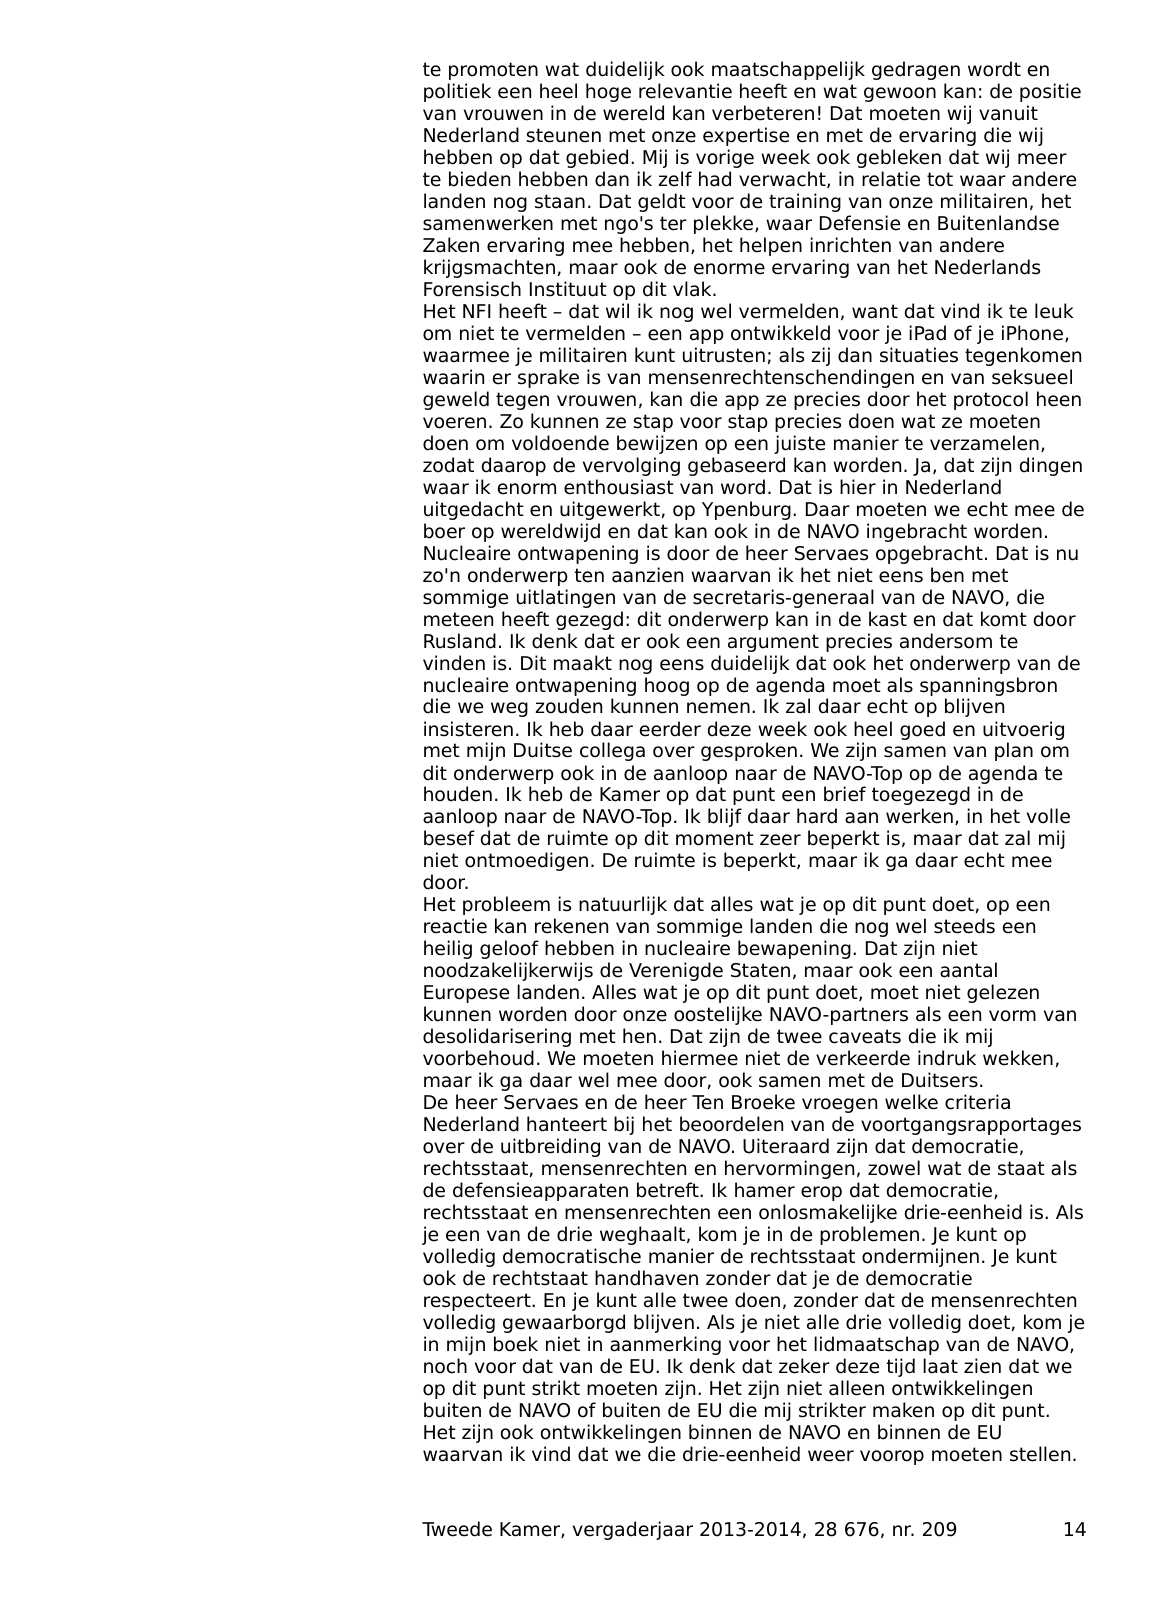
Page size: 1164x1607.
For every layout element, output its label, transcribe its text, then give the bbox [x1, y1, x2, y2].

text Het probleem is natuurlijk dat alles wat je op dit punt doet, op een reactie kan rekenen van sommige landen die nog wel steeds een heilig geloof hebben in nucleaire bewapening. Dat zijn niet noodzakelijkerwijs de Verenigde Staten, maar ook een aantal Europese landen. Alles wat je op dit punt doet, moet niet gelezen kunnen worden door onze oostelijke NAVO-partners als een vorm van desolidarisering met hen. Dat zijn de twee caveats die ik mij voorbehoud. We moeten hiermee niet de verkeerde indruk wekken, maar ik ga daar wel mee door, ook samen met de Duitsers. [422, 894, 1087, 1092]
text te promoten wat duidelijk ook maatschappelijk gedragen wordt en politiek een heel hoge relevantie heeft en wat gewoon kan: de positie van vrouwen in de wereld kan verbeteren! Dat moeten wij vanuit Nederland steunen met onze expertise en met de ervaring die wij hebben op dat gebied. Mij is vorige week ook gebleken dat wij meer te bieden hebben dan ik zelf had verwacht, in relatie tot waar andere landen nog staan. Dat geldt voor de training van onze militairen, het samenwerken met ngo's ter plekke, waar Defensie en Buitenlandse Zaken ervaring mee hebben, het helpen inrichten van andere krijgsmachten, maar ook de enorme ervaring van het Nederlands Forensisch Instituut op dit vlak. [422, 59, 1087, 301]
text Het NFI heeft – dat wil ik nog wel vermelden, want dat vind ik te leuk om niet te vermelden – een app ontwikkeld voor je iPad of je iPhone, waarmee je militairen kunt uitrusten; als zij dan situaties tegenkomen waarin er sprake is van mensenrechtenschendingen en van seksueel geweld tegen vrouwen, kan die app ze precies door het protocol heen voeren. Zo kunnen ze stap voor stap precies doen wat ze moeten doen om voldoende bewijzen op een juiste manier te verzamelen, zodat daarop de vervolging gebaseerd kan worden. Ja, dat zijn dingen waar ik enorm enthousiast van word. Dat is hier in Nederland uitgedacht en uitgewerkt, op Ypenburg. Daar moeten we echt mee de boer op wereldwijd en dat kan ook in de NAVO ingebracht worden. [422, 301, 1087, 543]
text Nucleaire ontwapening is door de heer Servaes opgebracht. Dat is nu zo'n onderwerp ten aanzien waarvan ik het niet eens ben met sommige uitlatingen van de secretaris-generaal van de NAVO, die meteen heeft gezegd: dit onderwerp kan in de kast en dat komt door Rusland. Ik denk dat er ook een argument precies andersom te vinden is. Dit maakt nog eens duidelijk dat ook het onderwerp van de nucleaire ontwapening hoog op de agenda moet als spanningsbron die we weg zouden kunnen nemen. Ik zal daar echt op blijven insisteren. Ik heb daar eerder deze week ook heel goed en uitvoerig met mijn Duitse collega over gesproken. We zijn samen van plan om dit onderwerp ook in de aanloop naar de NAVO-Top op de agenda te houden. Ik heb de Kamer op dat punt een brief toegezegd in de aanloop naar de NAVO-Top. Ik blijf daar hard aan werken, in het volle besef dat de ruimte op dit moment zeer beperkt is, maar dat zal mij niet ontmoedigen. De ruimte is beperkt, maar ik ga daar echt mee door. [422, 543, 1087, 894]
text De heer Servaes en de heer Ten Broeke vroegen welke criteria Nederland hanteert bij het beoordelen van de voortgangsrapportages over de uitbreiding van de NAVO. Uiteraard zijn dat democratie, rechtsstaat, mensenrechten en hervormingen, zowel wat de staat als de defensieapparaten betreft. Ik hamer erop dat democratie, rechtsstaat en mensenrechten een onlosmakelijke drie-eenheid is. Als je een van de drie weghaalt, kom je in de problemen. Je kunt op volledig democratische manier de rechtsstaat ondermijnen. Je kunt ook de rechtstaat handhaven zonder dat je de democratie respecteert. En je kunt alle twee doen, zonder dat de mensenrechten volledig gewaarborgd blijven. Als je niet alle drie volledig doet, kom je in mijn boek niet in aanmerking voor het lidmaatschap van de NAVO, noch voor dat van de EU. Ik denk dat zeker deze tijd laat zien dat we op dit punt strikt moeten zijn. Het zijn niet alleen ontwikkelingen buiten de NAVO of buiten de EU die mij strikter maken op dit punt. Het zijn ook ontwikkelingen binnen de NAVO en binnen de EU waarvan ik vind dat we die drie-eenheid weer voorop moeten stellen. [422, 1092, 1087, 1466]
